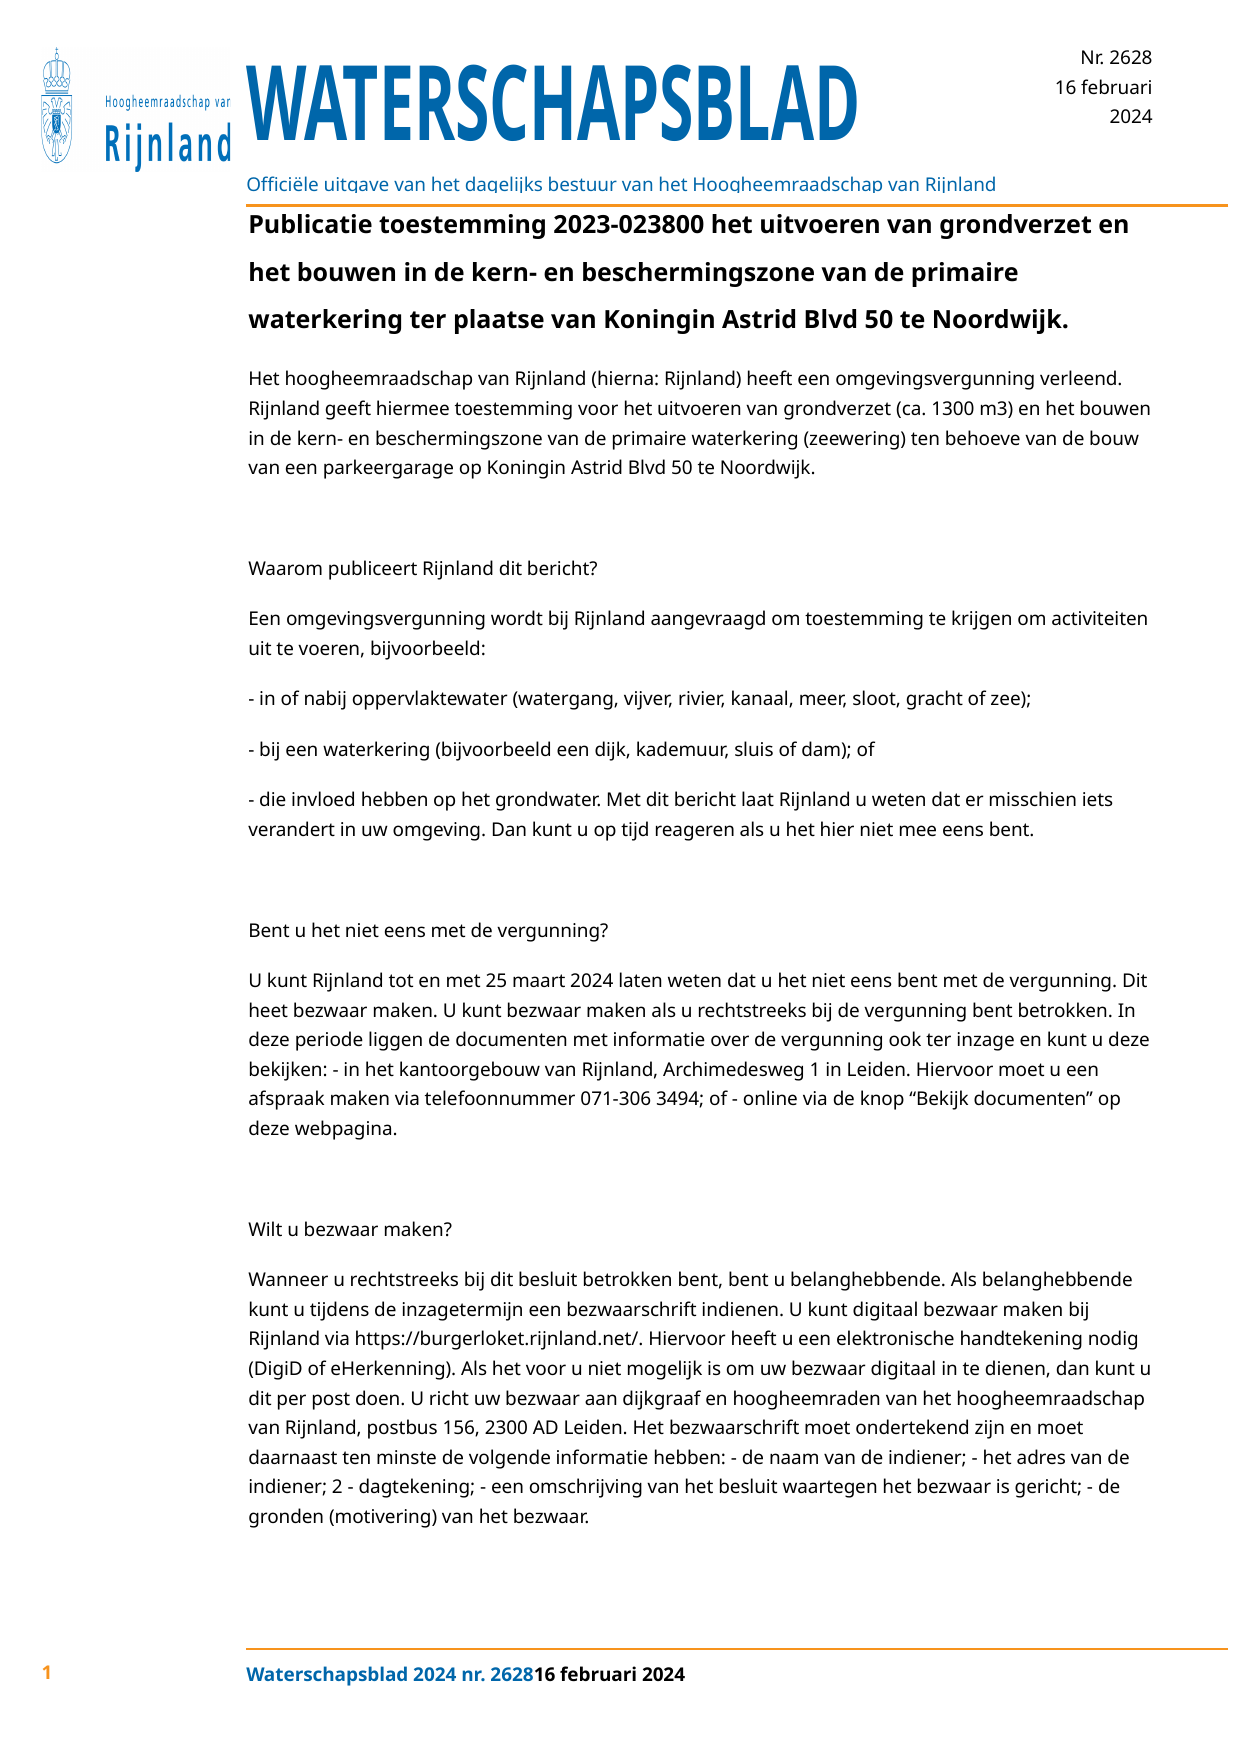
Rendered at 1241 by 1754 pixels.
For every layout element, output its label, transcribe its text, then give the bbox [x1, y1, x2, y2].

text - die invloed hebben op het grondwater. Met dit bericht laat Rijnland u weten dat er misschien iets verandert in uw omgeving. Dan kunt u op tijd reageren als u het hier niet mee eens bent. [248, 786, 1152, 842]
text Het hoogheemraadschap van Rijnland (hierna: Rijnland) heeft een omgevingsvergunning verleend. Rijnland geeft hiermee toestemming voor het uitvoeren van grondverzet (ca. 1300 m3) en het bouwen in de kern- en beschermingszone van de primaire waterkering (zeewering) ten behoeve van de bouw van een parkeergarage op Koningin Astrid Blvd 50 te Noordwijk. [248, 366, 1152, 480]
text Wilt u bezwaar maken? [248, 1216, 1152, 1242]
text U kunt Rijnland tot en met 25 maart 2024 laten weten dat u het niet eens bent met de vergunning. Dit heet bezwaar maken. U kunt bezwaar maken als u rechtstreeks bij de vergunning bent betrokken. In deze periode liggen de documenten met informatie over de vergunning ook ter inzage en kunt u deze bekijken: - in het kantoorgebouw van Rijnland, Archimedesweg 1 in Leiden. Hiervoor moet u een afspraak maken via telefoonnummer 071-306 3494; of - online via de knop “Bekijk documenten” op deze webpagina. [248, 967, 1152, 1141]
text Publicatie toestemming 2023-023800 het uitvoeren van grondverzet en het bouwen in de kern- en beschermingszone van de primaire waterkering ter plaatse van Koningin Astrid Blvd 50 te Noordwijk. [248, 207, 1152, 336]
text Wanneer u rechtstreeks bij dit besluit betrokken bent, bent u belanghebbende. Als belanghebbende kunt u tijdens de inzagetermijn een bezwaarschrift indienen. U kunt digitaal bezwaar maken bij Rijnland via https://burgerloket.rijnland.net/. Hiervoor heeft u een elektronische handtekening nodig (DigiD of eHerkenning). Als het voor u niet mogelijk is om uw bezwaar digitaal in te dienen, dan kunt u dit per post doen. U richt uw bezwaar aan dijkgraaf en hoogheemraden van het hoogheemraadschap van Rijnland, postbus 156, 2300 AD Leiden. Het bezwaarschrift moet ondertekend zijn en moet daarnaast ten minste de volgende informatie hebben: - de naam van de indiener; - het adres van de indiener; 2 - dagtekening; - een omschrijving van het besluit waartegen het bezwaar is gericht; - de gronden (motivering) van het bezwaar. [248, 1266, 1152, 1529]
text Bent u het niet eens met de vergunning? [248, 917, 1152, 942]
text Waarom publiceert Rijnland dit bericht? [248, 555, 1152, 581]
text - in of nabij oppervlaktewater (watergang, vijver, rivier, kanaal, meer, sloot, gracht of zee); [248, 686, 1152, 711]
text - bij een waterkering (bijvoorbeeld een dijk, kademuur, sluis of dam); of [248, 736, 1152, 762]
text Een omgevingsvergunning wordt bij Rijnland aangevraagd om toestemming te krijgen om activiteiten uit te voeren, bijvoorbeeld: [248, 606, 1152, 661]
picture [41, 47, 231, 172]
